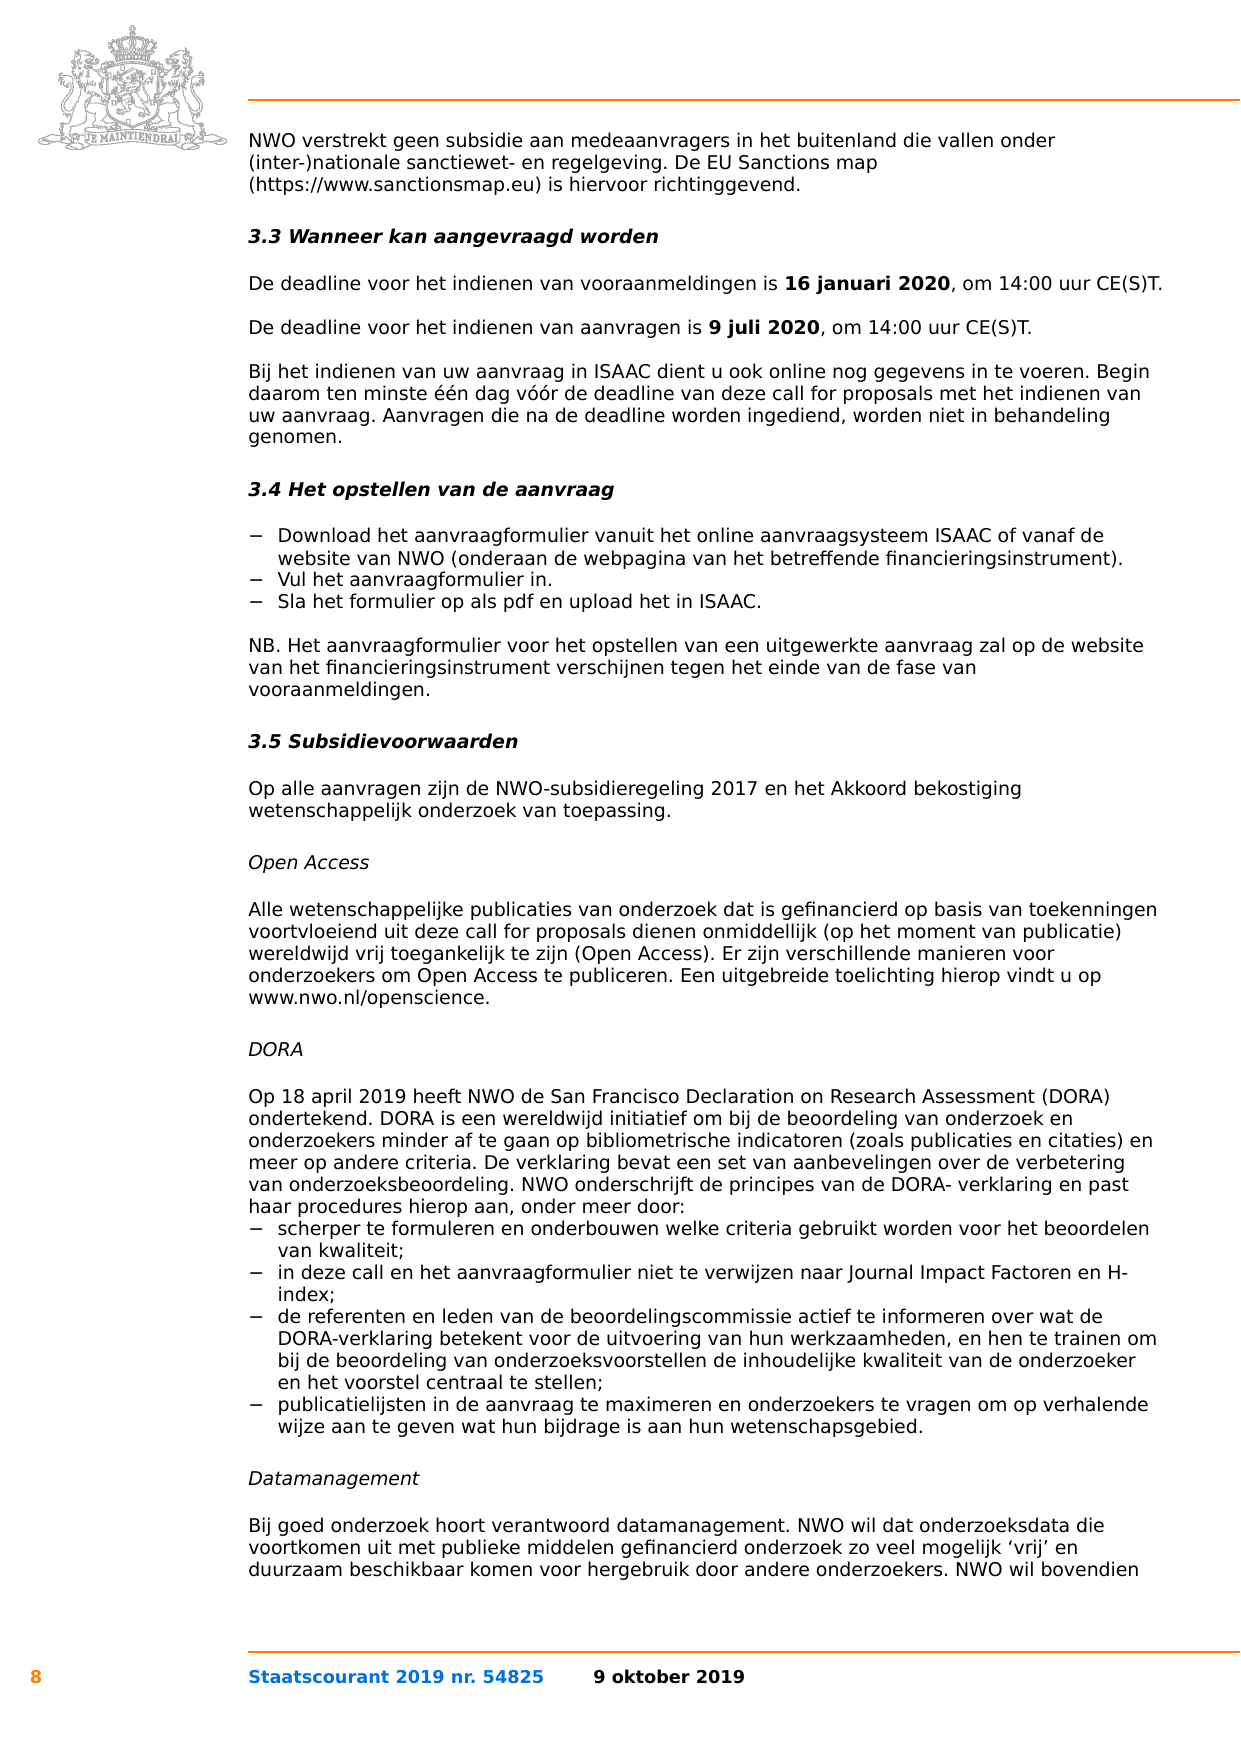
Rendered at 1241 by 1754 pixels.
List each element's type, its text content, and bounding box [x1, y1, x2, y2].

text Op 18 april 2019 heeft NWO de San Francisco Declaration on Research Assessment (DORA) ondertekend. DORA is een wereldwijd initiatief om bij de beoordeling van onderzoek en onderzoekers minder af te gaan op bibliometrische indicatoren (zoals publicaties en citaties) en meer op andere criteria. De verklaring bevat een set van aanbevelingen over de verbetering van onderzoeksbeoordeling. NWO onderschrijft de principes van de DORA- verklaring en past haar procedures hierop aan, onder meer door: [248, 1086, 1163, 1218]
subtitle 3.3 Wanneer kan aangevraagd worden [248, 226, 1163, 248]
text − de referenten en leden van de beoordelingscommissie actief te informeren over wat de DORA-verklaring betekent voor de uitvoering van hun werkzaamheden, en hen te trainen om bij de beoordeling van onderzoeksvoorstellen de inhoudelijke kwaliteit van de onderzoeker en het voorstel centraal te stellen; [248, 1306, 1163, 1394]
subtitle Datamanagement [248, 1468, 1163, 1489]
text Bij het indienen van uw aanvraag in ISAAC dient u ook online nog gegevens in te voeren. Begin daarom ten minste één dag vóór de deadline van deze call for proposals met het indienen van uw aanvraag. Aanvragen die na de deadline worden ingediend, worden niet in behandeling genomen. [248, 361, 1163, 448]
text − in deze call en het aanvraagformulier niet te verwijzen naar Journal Impact Factoren en H-index; [248, 1262, 1163, 1306]
text − publicatielijsten in de aanvraag te maximeren en onderzoekers te vragen om op verhalende wijze aan te geven wat hun bijdrage is aan hun wetenschapsgebied. [248, 1394, 1163, 1438]
subtitle Open Access [248, 852, 1163, 874]
subtitle 3.5 Subsidievoorwaarden [248, 731, 1163, 753]
text NB. Het aanvraagformulier voor het opstellen van een uitgewerkte aanvraag zal op de website van het financieringsinstrument verschijnen tegen het einde van de fase van vooraanmeldingen. [248, 635, 1163, 701]
text Alle wetenschappelijke publicaties van onderzoek dat is gefinancierd op basis van toekenningen voortvloeiend uit deze call for proposals dienen onmiddellijk (op het moment van publicatie) wereldwijd vrij toegankelijk te zijn (Open Access). Er zijn verschillende manieren voor onderzoekers om Open Access te publiceren. Een uitgebreide toelichting hierop vindt u op www.nwo.nl/openscience. [248, 899, 1163, 1009]
text De deadline voor het indienen van vooraanmeldingen is 16 januari 2020, om 14:00 uur CE(S)T. [248, 273, 1163, 295]
text De deadline voor het indienen van aanvragen is 9 juli 2020, om 14:00 uur CE(S)T. [248, 317, 1163, 339]
picture [38, 25, 227, 150]
text − Download het aanvraagformulier vanuit het online aanvraagsysteem ISAAC of vanaf de website van NWO (onderaan de webpagina van het betreffende financieringsinstrument). [248, 525, 1163, 569]
text − Sla het formulier op als pdf en upload het in ISAAC. [248, 591, 1163, 613]
text NWO verstrekt geen subsidie aan medeaanvragers in het buitenland die vallen onder (inter-)nationale sanctiewet- en regelgeving. De EU Sanctions map (https://www.sanctionsmap.eu) is hiervoor richtinggevend. [248, 130, 1163, 196]
text Op alle aanvragen zijn de NWO-subsidieregeling 2017 en het Akkoord bekostiging wetenschappelijk onderzoek van toepassing. [248, 778, 1163, 822]
text − Vul het aanvraagformulier in. [248, 569, 1163, 591]
subtitle 3.4 Het opstellen van de aanvraag [248, 478, 1163, 500]
text − scherper te formuleren en onderbouwen welke criteria gebruikt worden voor het beoordelen van kwaliteit; [248, 1218, 1163, 1262]
subtitle DORA [248, 1039, 1163, 1061]
text Bij goed onderzoek hoort verantwoord datamanagement. NWO wil dat onderzoeksdata die voortkomen uit met publieke middelen gefinancierd onderzoek zo veel mogelijk ‘vrij’ en duurzaam beschikbaar komen voor hergebruik door andere onderzoekers. NWO wil bovendien [248, 1514, 1163, 1581]
